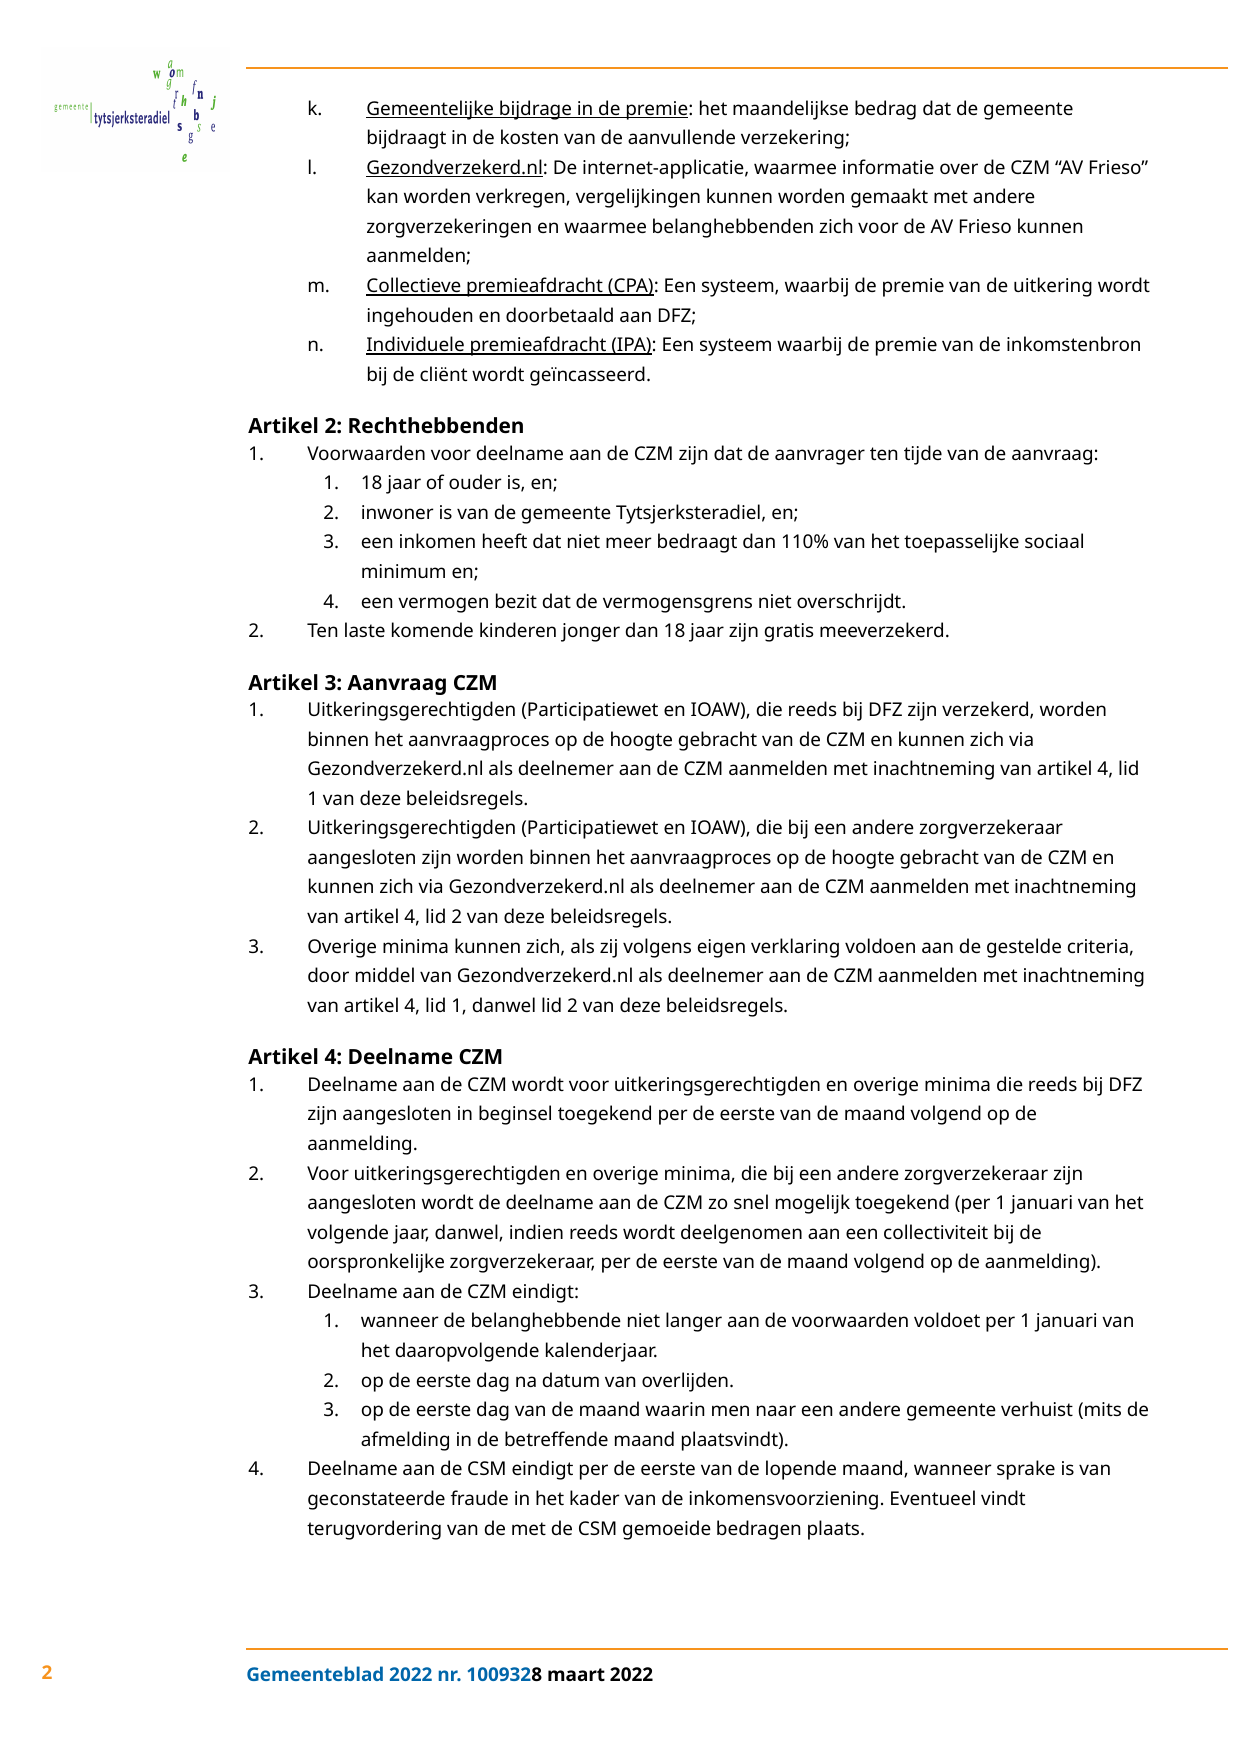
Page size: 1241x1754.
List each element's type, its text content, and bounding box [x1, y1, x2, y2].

list Deelname aan de CSM eindigt per de eerste van de lopende maand, wanneer sprake is van geconstateerde fraude in het kader van de inkomensvoorziening. Eventueel vindt terugvordering van de met de CSM gemoeide bedragen plaats. [248, 1456, 1152, 1540]
list Deelname aan de CZM eindigt: [248, 1278, 1152, 1304]
list een vermogen bezit dat de vermogensgrens niet overschrijdt. [323, 588, 1152, 613]
list 18 jaar of ouder is, en; [323, 469, 1152, 495]
text Artikel 4: Deelname CZM [248, 1042, 1152, 1071]
list Ten laste komende kinderen jonger dan 18 jaar zijn gratis meeverzekerd. [248, 617, 1152, 643]
list Uitkeringsgerechtigden (Participatiewet en IOAW), die reeds bij DFZ zijn verzekerd, worden binnen het aanvraagproces op de hoogte gebracht van de CZM en kunnen zich via Gezondverzekerd.nl als deelnemer aan de CZM aanmelden met inachtneming van artikel 4, lid 1 van deze beleidsregels. [248, 696, 1152, 811]
picture [41, 47, 231, 172]
list Voor uitkeringsgerechtigden en overige minima, die bij een andere zorgverzekeraar zijn aangesloten wordt de deelname aan de CZM zo snel mogelijk toegekend (per 1 januari van het volgende jaar, danwel, indien reeds wordt deelgenomen aan een collectiviteit bij de oorspronkelijke zorgverzekeraar, per de eerste van de maand volgend op de aanmelding). [248, 1160, 1152, 1274]
text Artikel 3: Aanvraag CZM [248, 668, 1152, 696]
list wanneer de belanghebbende niet langer aan de voorwaarden voldoet per 1 januari van het daaropvolgende kalenderjaar. [323, 1308, 1152, 1363]
list Gemeentelijke bijdrage in de premie: het maandelijkse bedrag dat de gemeente bijdraagt in de kosten van de aanvullende verzekering; [307, 95, 1152, 150]
list Collectieve premieafdracht (CPA): Een systeem, waarbij de premie van de uitkering wordt ingehouden en doorbetaald aan DFZ; [307, 272, 1152, 328]
list op de eerste dag na datum van overlijden. [323, 1367, 1152, 1392]
list op de eerste dag van de maand waarin men naar een andere gemeente verhuist (mits de afmelding in de betreffende maand plaatsvindt). [323, 1396, 1152, 1452]
list een inkomen heeft dat niet meer bedraagt dan 110% van het toepasselijke sociaal minimum en; [323, 529, 1152, 584]
list Individuele premieafdracht (IPA): Een systeem waarbij de premie van de inkomstenbron bij de cliënt wordt geïncasseerd. [307, 331, 1152, 387]
text Artikel 2: Rechthebbenden [248, 411, 1152, 440]
list Uitkeringsgerechtigden (Participatiewet en IOAW), die bij een andere zorgverzekeraar aangesloten zijn worden binnen het aanvraagproces op de hoogte gebracht van de CZM en kunnen zich via Gezondverzekerd.nl als deelnemer aan de CZM aanmelden met inachtneming van artikel 4, lid 2 van deze beleidsregels. [248, 814, 1152, 929]
list Voorwaarden voor deelname aan de CZM zijn dat de aanvrager ten tijde van de aanvraag: [248, 440, 1152, 466]
list inwoner is van de gemeente Tytsjerksteradiel, en; [323, 499, 1152, 525]
list Overige minima kunnen zich, als zij volgens eigen verklaring voldoen aan de gestelde criteria, door middel van Gezondverzekerd.nl als deelnemer aan de CZM aanmelden met inachtneming van artikel 4, lid 1, danwel lid 2 van deze beleidsregels. [248, 933, 1152, 1018]
list Deelname aan de CZM wordt voor uitkeringsgerechtigden en overige minima die reeds bij DFZ zijn aangesloten in beginsel toegekend per de eerste van de maand volgend op de aanmelding. [248, 1071, 1152, 1156]
list Gezondverzekerd.nl: De internet-applicatie, waarmee informatie over de CZM “AV Frieso” kan worden verkregen, vergelijkingen kunnen worden gemaakt met andere zorgverzekeringen en waarmee belanghebbenden zich voor de AV Frieso kunnen aanmelden; [307, 154, 1152, 268]
